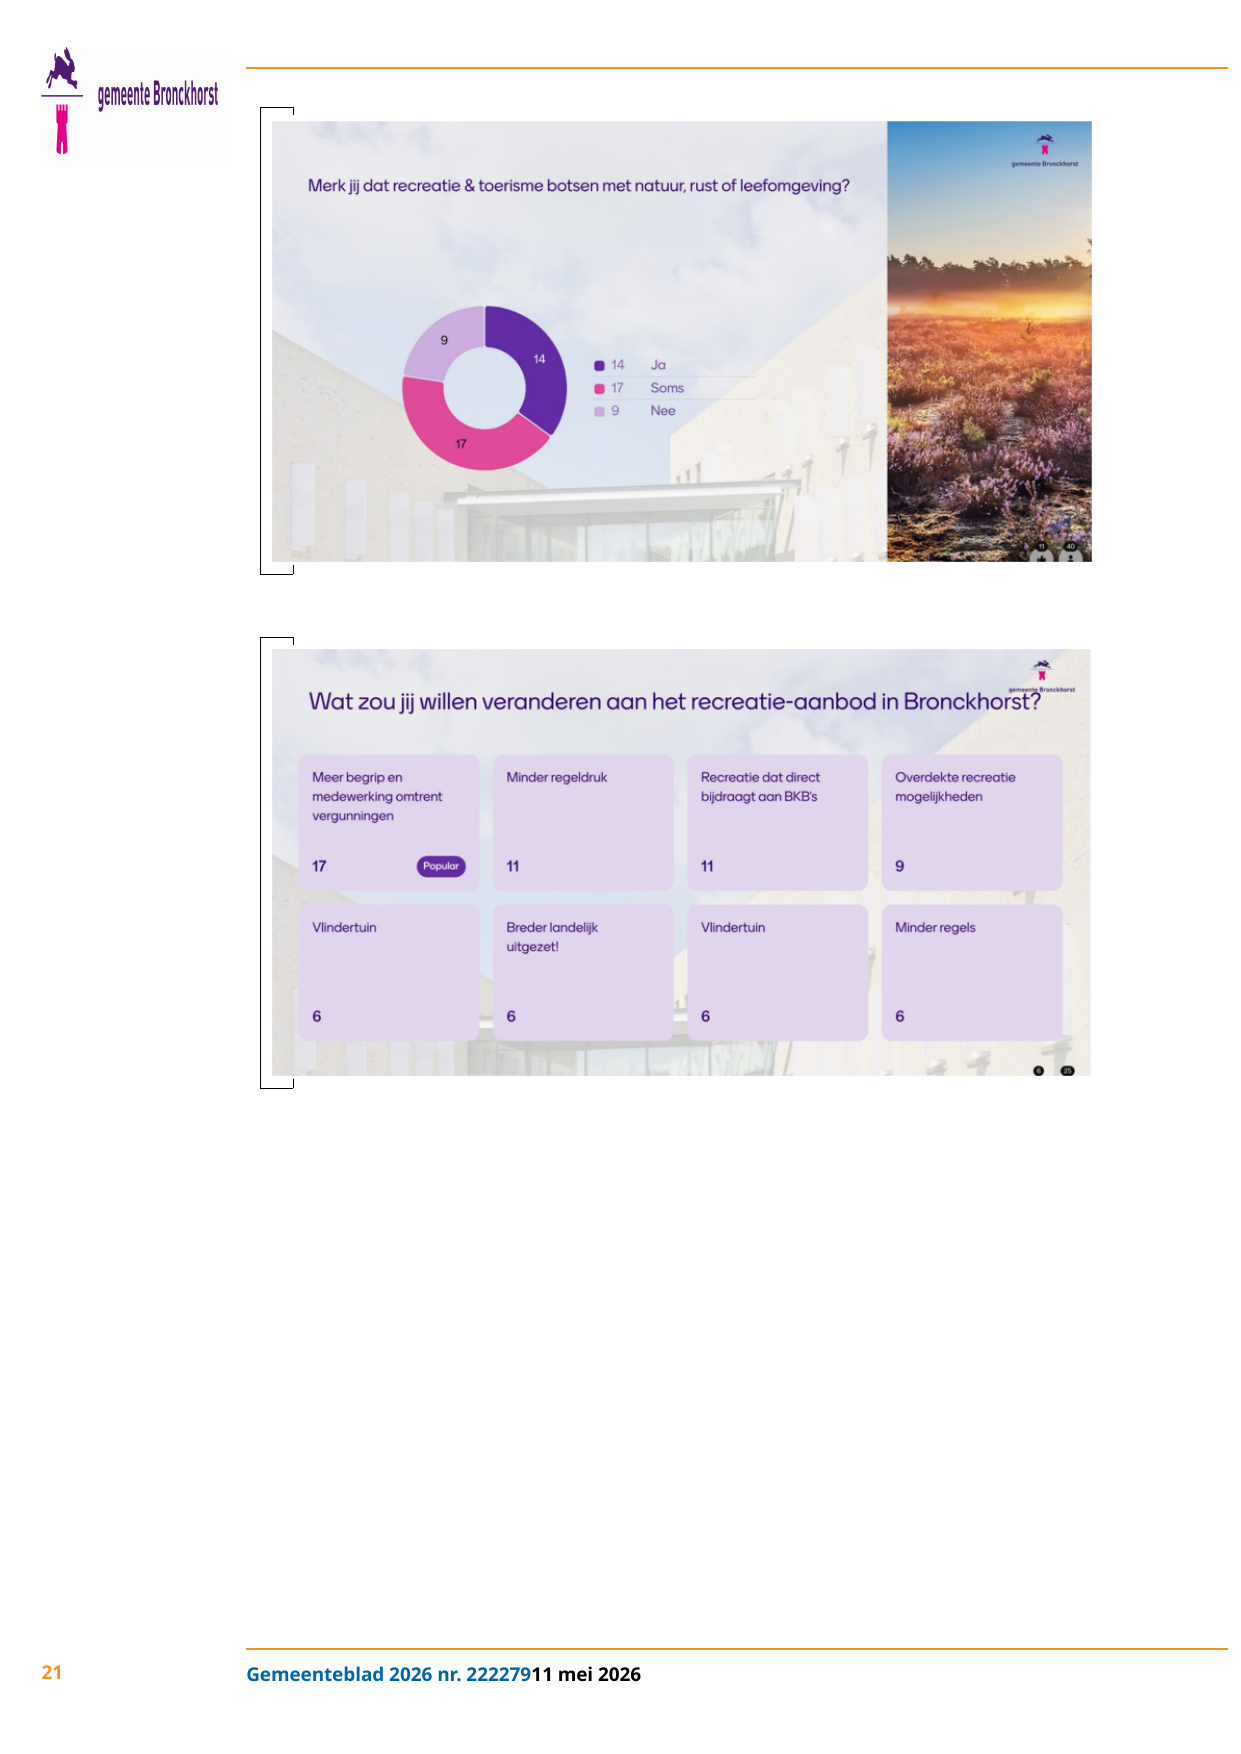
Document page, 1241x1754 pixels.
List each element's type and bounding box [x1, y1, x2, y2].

picture [41, 47, 231, 172]
picture [268, 115, 1096, 565]
picture [268, 645, 1096, 1079]
